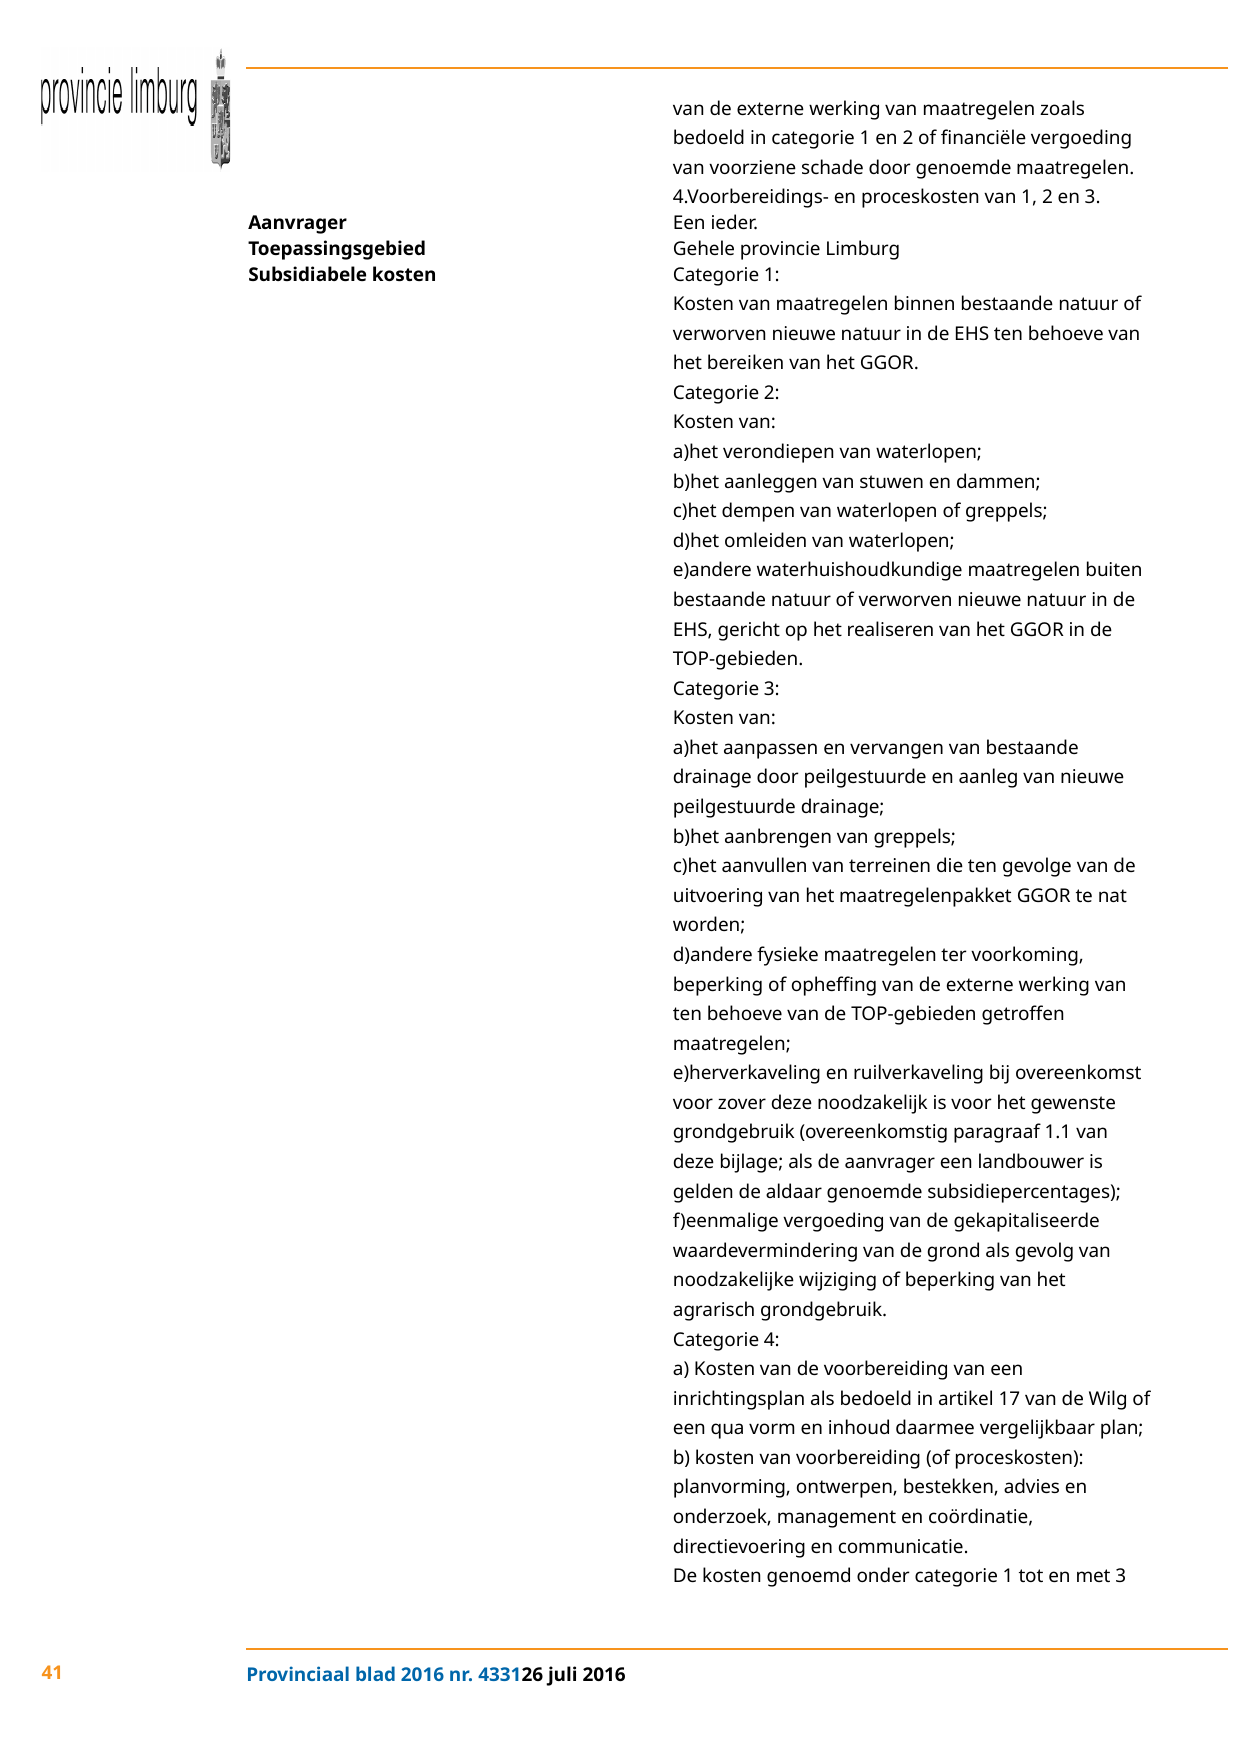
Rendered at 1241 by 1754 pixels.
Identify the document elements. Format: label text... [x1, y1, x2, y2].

table_cell Aanvrager [248, 209, 673, 235]
table_cell Gehele provincie Limburg [673, 235, 1152, 261]
table_cell van de externe werking van maatregelen zoals bedoeld in categorie 1 en 2 of financiële vergoeding van voorziene schade door genoemde maatregelen. 4.Voorbereidings- en proceskosten van 1, 2 en 3. [673, 95, 1152, 209]
table_cell Categorie 1: Kosten van maatregelen binnen bestaande natuur of verworven nieuwe natuur in de EHS ten behoeve van het bereiken van het GGOR. Categorie 2: Kosten van: a)het verondiepen van waterlopen; b)het aanleggen van stuwen en dammen; c)het dempen van waterlopen of greppels; d)het omleiden van waterlopen; e)andere waterhuishoudkundige maatregelen buiten bestaande natuur of verworven nieuwe natuur in de EHS, gericht op het realiseren van het GGOR in de TOP-gebieden. Categorie 3: Kosten van: a)het aanpassen en vervangen van bestaande drainage door peilgestuurde en aanleg van nieuwe peilgestuurde drainage; b)het aanbrengen van greppels; c)het aanvullen van terreinen die ten gevolge van de uitvoering van het maatregelenpakket GGOR te nat worden; d)andere fysieke maatregelen ter voorkoming, beperking of opheffing van de externe werking van ten behoeve van de TOP-gebieden getroffen maatregelen; e)herverkaveling en ruilverkaveling bij overeenkomst voor zover deze noodzakelijk is voor het gewenste grondgebruik (overeenkomstig paragraaf 1.1 van deze bijlage; als de aanvrager een landbouwer is gelden de aldaar genoemde subsidiepercentages); f)eenmalige vergoeding van de gekapitaliseerde waardevermindering van de grond als gevolg van noodzakelijke wijziging of beperking van het agrarisch grondgebruik. Categorie 4: a) Kosten van de voorbereiding van een inrichtingsplan als bedoeld in artikel 17 van de Wilg of een qua vorm en inhoud daarmee vergelijkbaar plan; b) kosten van voorbereiding (of proceskosten): planvorming, ontwerpen, bestekken, advies en onderzoek, management en coördinatie, directievoering en communicatie. De kosten genoemd onder categorie 1 tot en met 3 [673, 261, 1152, 1588]
picture [41, 47, 231, 172]
table_cell Een ieder. [673, 209, 1152, 235]
table_cell [248, 95, 673, 209]
table_cell Subsidiabele kosten [248, 261, 673, 1588]
table_cell Toepassingsgebied [248, 235, 673, 261]
